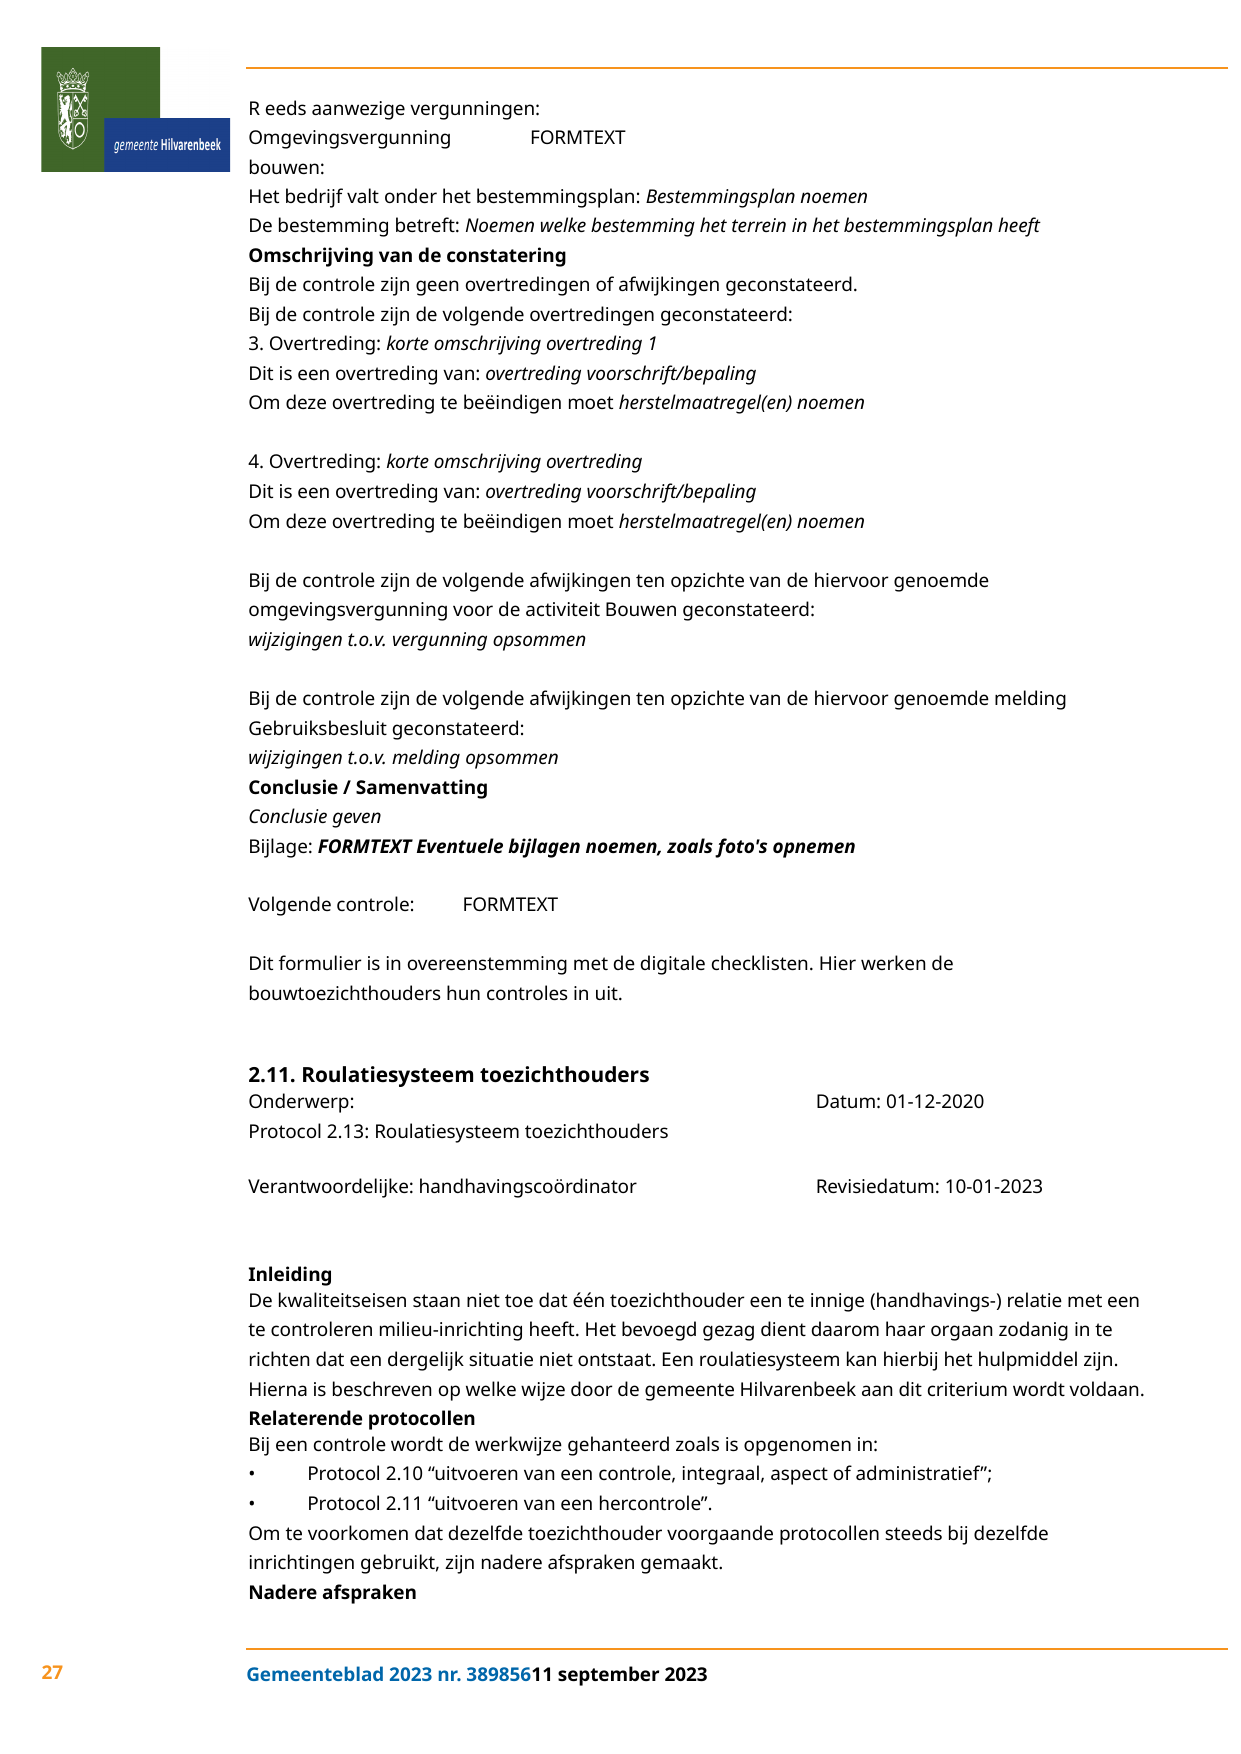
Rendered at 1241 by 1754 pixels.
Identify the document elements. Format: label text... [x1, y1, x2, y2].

table_header Conclusie / Samenvatting [248, 774, 1152, 800]
text Bij de controle zijn geen overtredingen of afwijkingen geconstateerd. [248, 271, 1152, 297]
text Om deze overtreding te beëindigen moet herstelmaatregel(en) noemen [248, 508, 1152, 534]
table_header Omgevingsvergunning bouwen: [248, 125, 530, 180]
text De kwaliteitseisen staan niet toe dat één toezichthouder een te innige (handhavings-) relatie met een te controleren milieu-inrichting heeft. Het bevoegd gezag dient daarom haar orgaan zodanig in te richten dat een dergelijk situatie niet ontstaat. Een roulatiesysteem kan hierbij het hulpmiddel zijn. Hierna is beschreven op welke wijze door de gemeente Hilvarenbeek aan dit criterium wordt voldaan. [248, 1287, 1152, 1401]
text 2.11. Roulatiesysteem toezichthouders [248, 1060, 1152, 1088]
picture [41, 47, 231, 172]
table_header Omschrijving van de constatering [248, 242, 1152, 268]
text 3. Overtreding: korte omschrijving overtreding 1 [248, 330, 1152, 356]
text Bij een controle wordt de werkwijze gehanteerd zoals is opgenomen in: [248, 1431, 1152, 1457]
text Conclusie geven [248, 803, 1152, 829]
text Nadere afspraken [248, 1579, 1152, 1605]
text Inleiding [248, 1261, 1152, 1287]
table_header FORMTEXT [462, 892, 1152, 917]
text R eeds aanwezige vergunningen: [248, 95, 1152, 121]
text Bij de controle zijn de volgende overtredingen geconstateerd: [248, 301, 1152, 327]
list Protocol 2.11 “uitvoeren van een hercontrole”. [248, 1490, 1152, 1516]
list Protocol 2.10 “uitvoeren van een controle, integraal, aspect of administratief”; [248, 1461, 1152, 1486]
table_header Bijlage: FORMTEXT Eventuele bijlagen noemen, zoals foto's opnemen [248, 833, 1152, 859]
text Bij de controle zijn de volgende afwijkingen ten opzichte van de hiervoor genoemde omgevingsvergunning voor de activiteit Bouwen geconstateerd: [248, 567, 1152, 622]
text Bij de controle zijn de volgende afwijkingen ten opzichte van de hiervoor genoemde melding Gebruiksbesluit geconstateerd: [248, 685, 1152, 741]
text Relaterende protocollen [248, 1405, 1152, 1431]
text wijzigingen t.o.v. melding opsommen [248, 744, 1152, 770]
table_header Volgende controle: [248, 892, 462, 917]
text Om deze overtreding te beëindigen moet herstelmaatregel(en) noemen [248, 389, 1152, 415]
text Om te voorkomen dat dezelfde toezichthouder voorgaande protocollen steeds bij dezelfde inrichtingen gebruikt, zijn nadere afspraken gemaakt. [248, 1520, 1152, 1575]
table_header Datum: 01-12-2020 [816, 1088, 1152, 1173]
text De bestemming betreft: Noemen welke bestemming het terrein in het bestemmingsplan heeft [248, 213, 1152, 238]
text wijzigingen t.o.v. vergunning opsommen [248, 626, 1152, 652]
table_header FORMTEXT [530, 125, 1152, 180]
table_cell Verantwoordelijke: handhavingscoördinator [248, 1173, 816, 1228]
table_cell Revisiedatum: 10-01-2023 [816, 1173, 1152, 1228]
text Het bedrijf valt onder het bestemmingsplan: Bestemmingsplan noemen [248, 183, 1152, 209]
text Dit is een overtreding van: overtreding voorschrift/bepaling [248, 360, 1152, 386]
text Dit formulier is in overeenstemming met de digitale checklisten. Hier werken de bouwtoezichthouders hun controles in uit. [248, 950, 1152, 1005]
text Dit is een overtreding van: overtreding voorschrift/bepaling [248, 478, 1152, 504]
table_header Onderwerp: Protocol 2.13: Roulatiesysteem toezichthouders [248, 1088, 816, 1173]
text 4. Overtreding: korte omschrijving overtreding [248, 449, 1152, 474]
